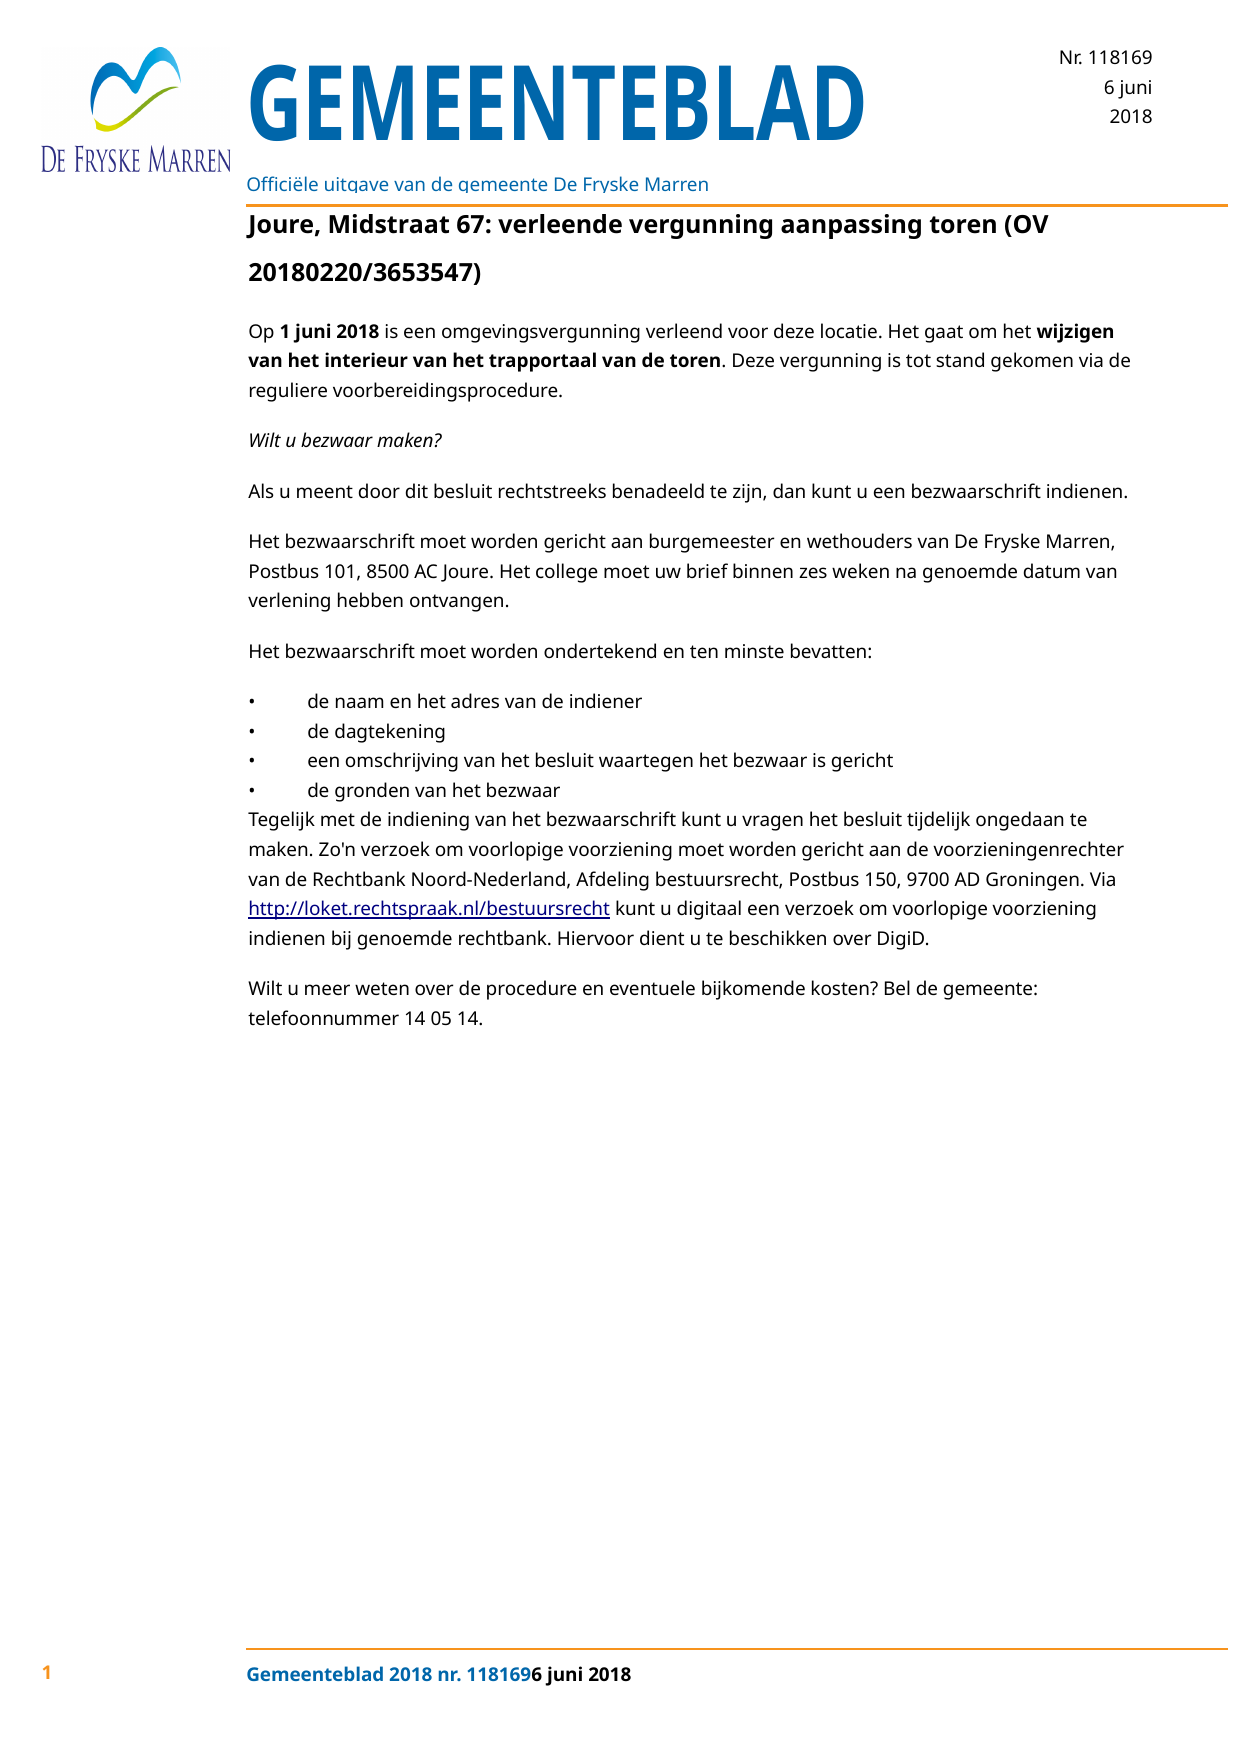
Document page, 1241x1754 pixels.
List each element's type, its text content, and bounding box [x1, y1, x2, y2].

list de naam en het adres van de indiener [248, 688, 1152, 714]
text Als u meent door dit besluit rechtstreeks benadeeld te zijn, dan kunt u een bezwaarschrift indienen. [248, 478, 1152, 504]
text Op 1 juni 2018 is een omgevingsvergunning verleend voor deze locatie. Het gaat om het wijzigen van het interieur van het trapportaal van de toren. Deze vergunning is tot stand gekomen via de reguliere voorbereidingsprocedure. [248, 318, 1152, 403]
text Wilt u bezwaar maken? [248, 427, 1152, 453]
list de gronden van het bezwaar [248, 777, 1152, 803]
text Joure, Midstraat 67: verleende vergunning aanpassing toren (OV 20180220/3653547) [248, 207, 1152, 288]
list een omschrijving van het besluit waartegen het bezwaar is gericht [248, 747, 1152, 773]
picture [41, 47, 231, 172]
text Het bezwaarschrift moet worden ondertekend en ten minste bevatten: [248, 638, 1152, 664]
text Tegelijk met de indiening van het bezwaarschrift kunt u vragen het besluit tijdelijk ongedaan te maken. Zo'n verzoek om voorlopige voorziening moet worden gericht aan de voorzieningenrechter van de Rechtbank Noord-Nederland, Afdeling bestuursrecht, Postbus 150, 9700 AD Groningen. Via http://loket.rechtspraak.nl/bestuursrecht kunt u digitaal een verzoek om voorlopige voorziening indienen bij genoemde rechtbank. Hiervoor dient u te beschikken over DigiD. [248, 807, 1152, 951]
text Wilt u meer weten over de procedure en eventuele bijkomende kosten? Bel de gemeente: telefoonnummer 14 05 14. [248, 975, 1152, 1031]
text Het bezwaarschrift moet worden gericht aan burgemeester en wethouders van De Fryske Marren, Postbus 101, 8500 AC Joure. Het college moet uw brief binnen zes weken na genoemde datum van verlening hebben ontvangen. [248, 528, 1152, 613]
list de dagtekening [248, 718, 1152, 744]
